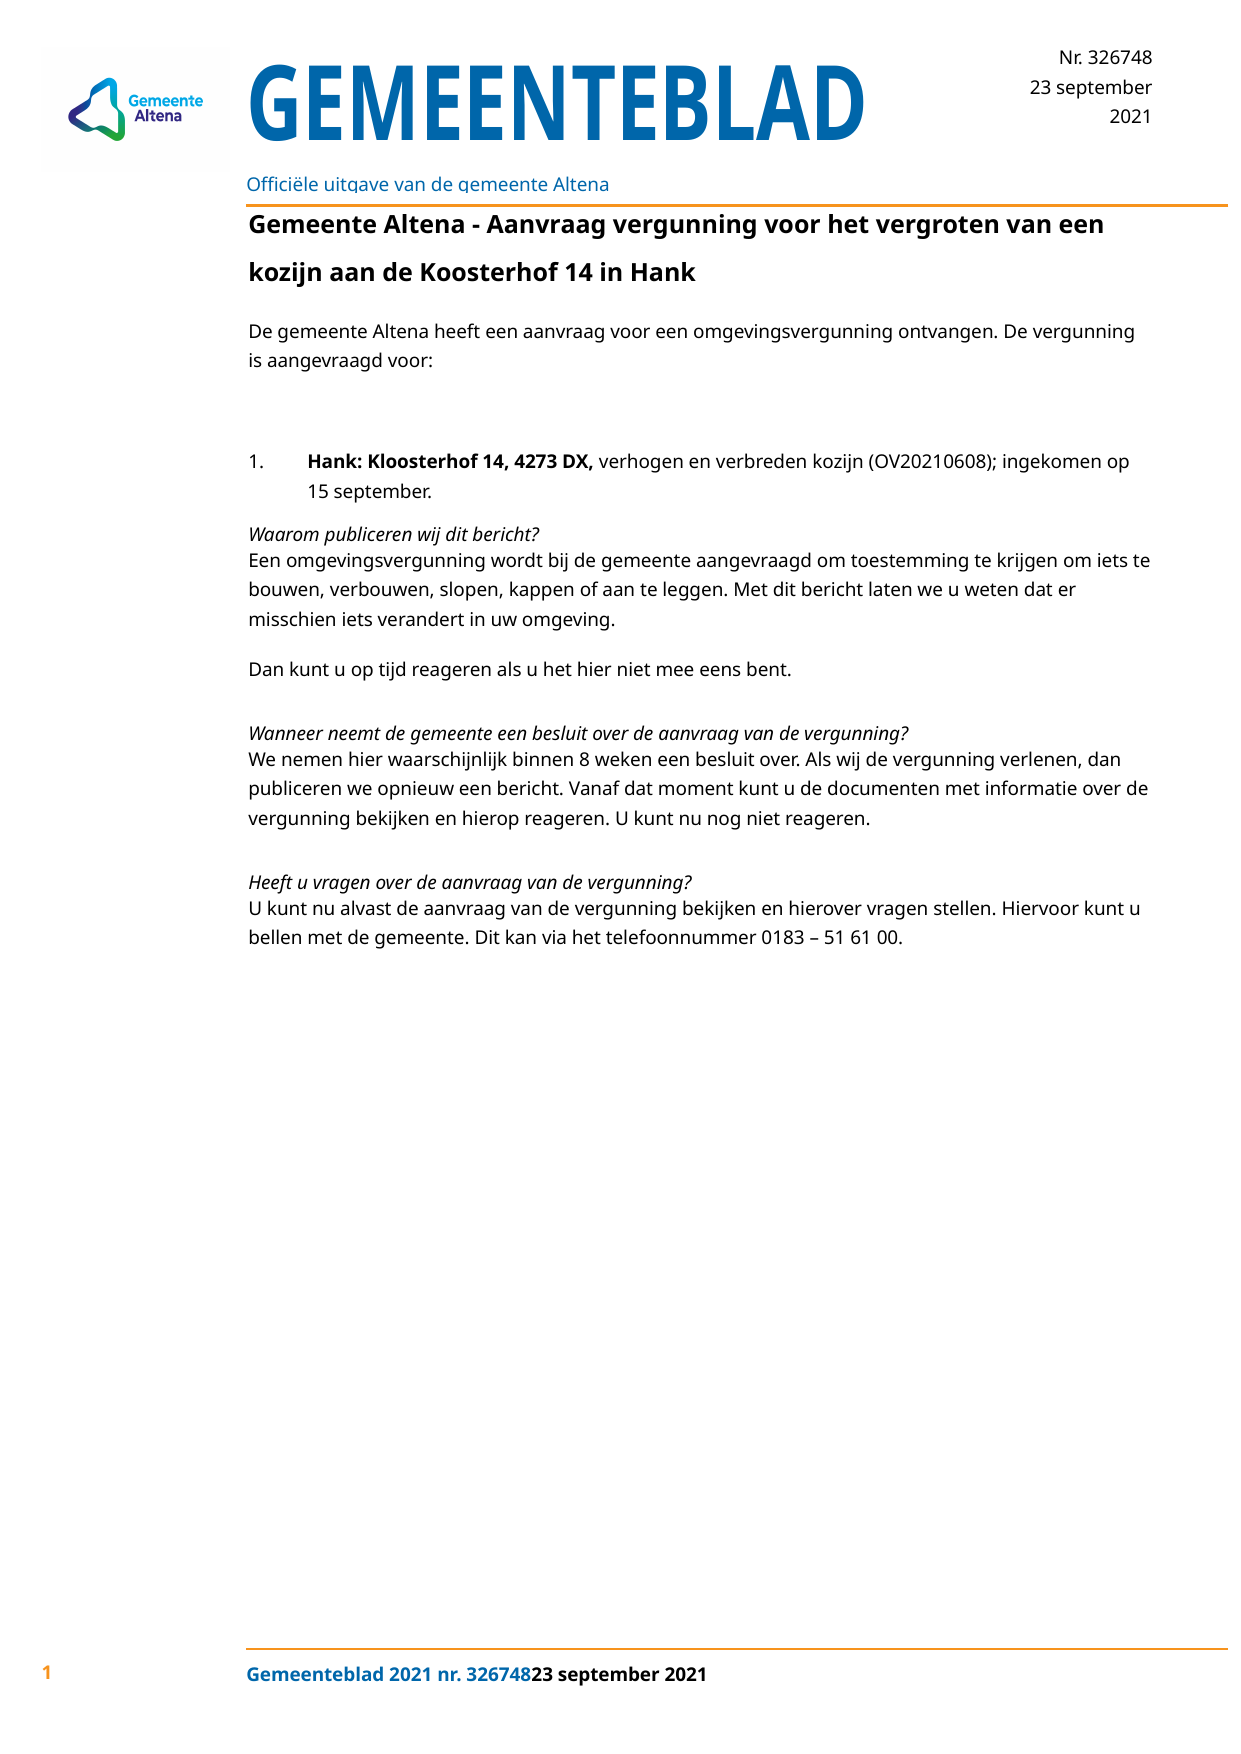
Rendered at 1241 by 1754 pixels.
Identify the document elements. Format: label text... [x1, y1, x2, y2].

text We nemen hier waarschijnlijk binnen 8 weken een besluit over. Als wij de vergunning verlenen, dan publiceren we opnieuw een bericht. Vanaf dat moment kunt u de documenten met informatie over de vergunning bekijken en hierop reageren. U kunt nu nog niet reageren. [248, 746, 1152, 831]
text Een omgevingsvergunning wordt bij de gemeente aangevraagd om toestemming te krijgen om iets te bouwen, verbouwen, slopen, kappen of aan te leggen. Met dit bericht laten we u weten dat er misschien iets verandert in uw omgeving. [248, 547, 1152, 632]
text U kunt nu alvast de aanvraag van de vergunning bekijken en hierover vragen stellen. Hiervoor kunt u bellen met de gemeente. Dit kan via het telefoonnummer 0183 – 51 61 00. [248, 895, 1152, 950]
text Waarom publiceren wij dit bericht? [248, 521, 1152, 547]
text De gemeente Altena heeft een aanvraag voor een omgevingsvergunning ontvangen. De vergunning is aangevraagd voor: [248, 318, 1152, 373]
text Dan kunt u op tijd reageren als u het hier niet mee eens bent. [248, 656, 1152, 682]
picture [41, 47, 231, 172]
text Gemeente Altena - Aanvraag vergunning voor het vergroten van een kozijn aan de Koosterhof 14 in Hank [248, 207, 1152, 288]
text Wanneer neemt de gemeente een besluit over de aanvraag van de vergunning? [248, 720, 1152, 746]
text Heeft u vragen over de aanvraag van de vergunning? [248, 869, 1152, 895]
list Hank: Kloosterhof 14, 4273 DX, verhogen en verbreden kozijn (OV20210608); ingekomen op 15 september. [248, 448, 1152, 504]
